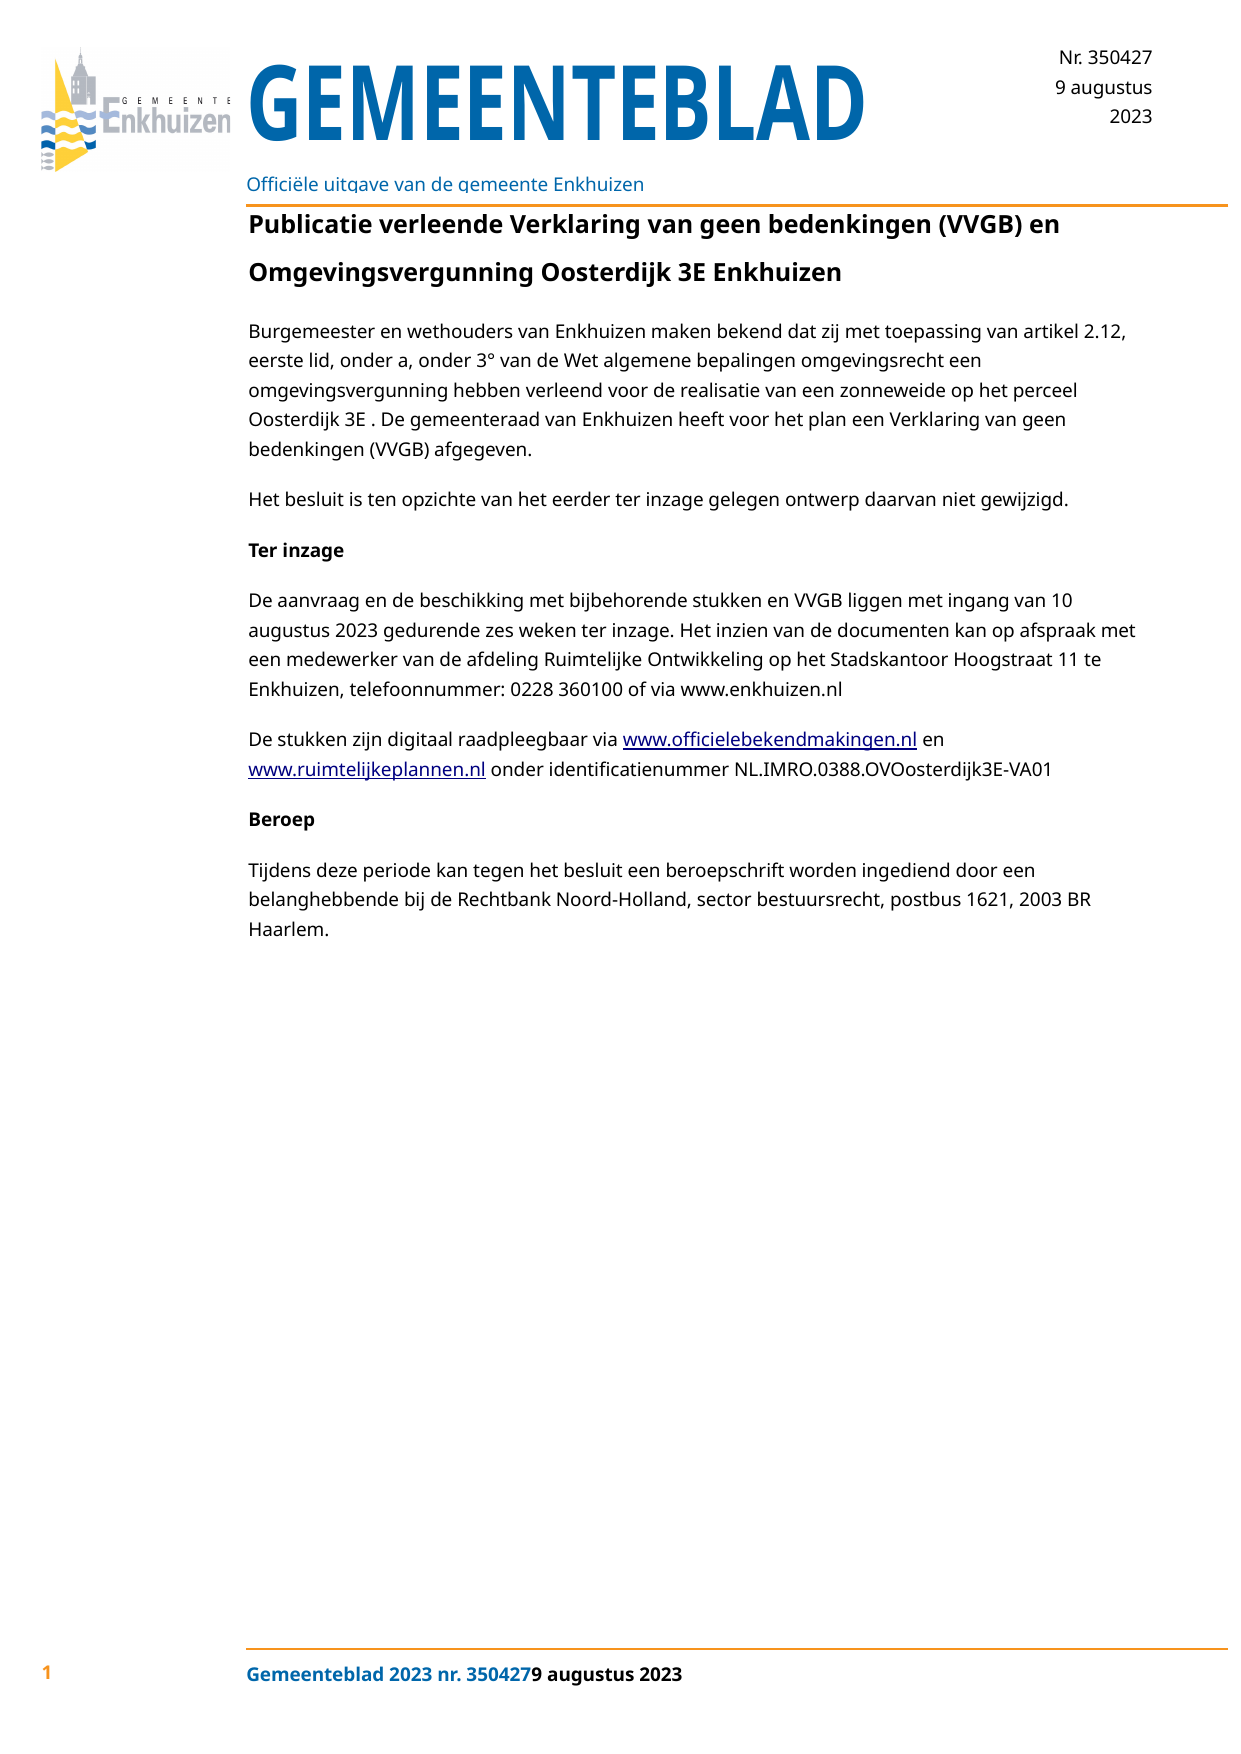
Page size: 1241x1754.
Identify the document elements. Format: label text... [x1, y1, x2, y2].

text Burgemeester en wethouders van Enkhuizen maken bekend dat zij met toepassing van artikel 2.12, eerste lid, onder a, onder 3° van de Wet algemene bepalingen omgevingsrecht een omgevingsvergunning hebben verleend voor de realisatie van een zonneweide op het perceel Oosterdijk 3E . De gemeenteraad van Enkhuizen heeft voor het plan een Verklaring van geen bedenkingen (VVGB) afgegeven. [248, 318, 1152, 462]
text Ter inzage [248, 537, 1152, 563]
text Het besluit is ten opzichte van het eerder ter inzage gelegen ontwerp daarvan niet gewijzigd. [248, 487, 1152, 512]
text De stukken zijn digitaal raadpleegbaar via www.officielebekendmakingen.nl en www.ruimtelijkeplannen.nl onder identificatienummer NL.IMRO.0388.OVOosterdijk3E-VA01 [248, 727, 1152, 782]
text Beroep [248, 807, 1152, 832]
text Tijdens deze periode kan tegen het besluit een beroepschrift worden ingediend door een belanghebbende bij de Rechtbank Noord-Holland, sector bestuursrecht, postbus 1621, 2003 BR Haarlem. [248, 857, 1152, 942]
text De aanvraag en de beschikking met bijbehorende stukken en VVGB liggen met ingang van 10 augustus 2023 gedurende zes weken ter inzage. Het inzien van de documenten kan op afspraak met een medewerker van de afdeling Ruimtelijke Ontwikkeling op het Stadskantoor Hoogstraat 11 te Enkhuizen, telefoonnummer: 0228 360100 of via www.enkhuizen.nl [248, 587, 1152, 702]
text Publicatie verleende Verklaring van geen bedenkingen (VVGB) en Omgevingsvergunning Oosterdijk 3E Enkhuizen [248, 207, 1152, 288]
picture [41, 47, 231, 172]
